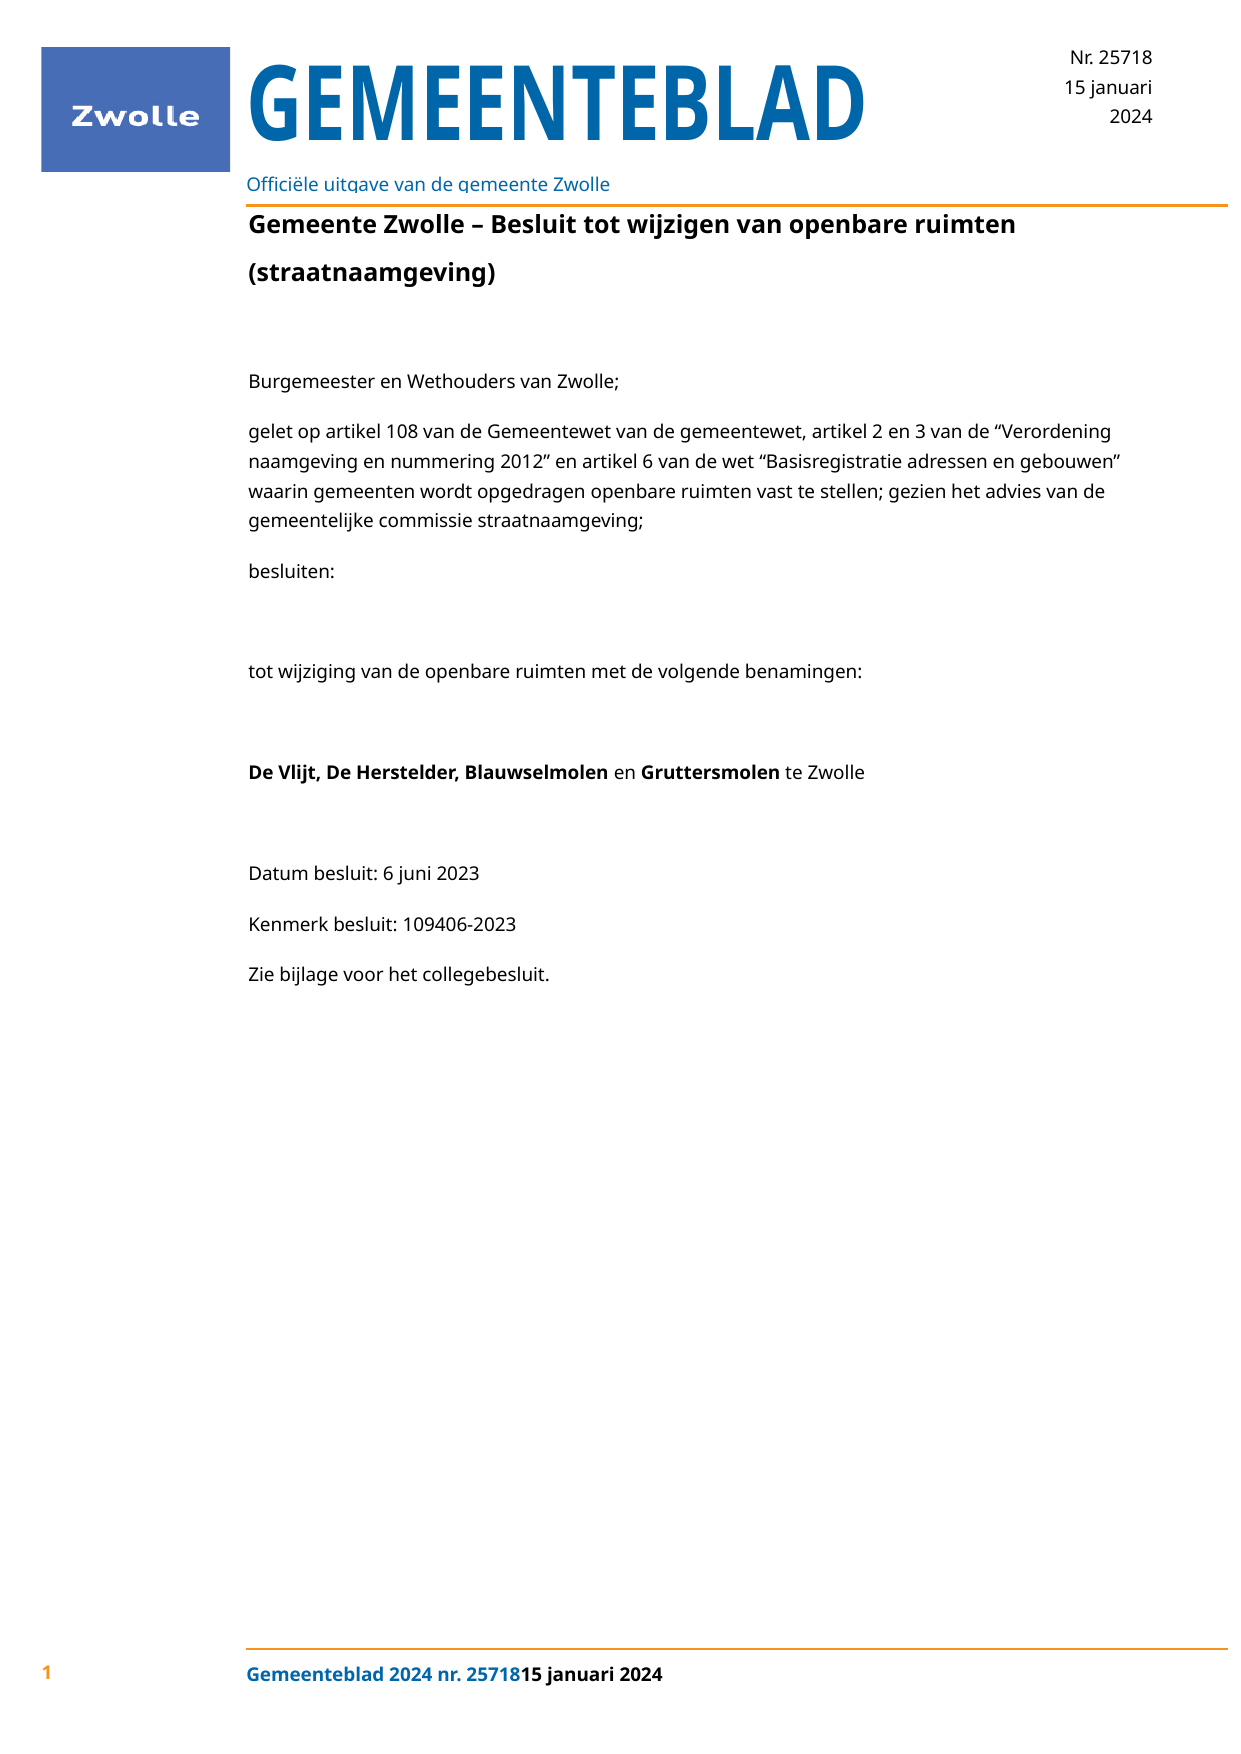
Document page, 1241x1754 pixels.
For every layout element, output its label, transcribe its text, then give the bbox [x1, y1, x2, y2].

text tot wijziging van de openbare ruimten met de volgende benamingen: [248, 659, 1152, 684]
text Kenmerk besluit: 109406-2023 [248, 911, 1152, 937]
text Zie bijlage voor het collegebesluit. [248, 961, 1152, 987]
text Gemeente Zwolle – Besluit tot wijzigen van openbare ruimten (straatnaamgeving) [248, 207, 1152, 288]
text Datum besluit: 6 juni 2023 [248, 860, 1152, 886]
text gelet op artikel 108 van de Gemeentewet van de gemeentewet, artikel 2 en 3 van de “Verordening naamgeving en nummering 2012” en artikel 6 van de wet “Basisregistratie adressen en gebouwen” waarin gemeenten wordt opgedragen openbare ruimten vast te stellen; gezien het advies van de gemeentelijke commissie straatnaamgeving; [248, 419, 1152, 533]
text De Vlijt, De Herstelder, Blauwselmolen en Gruttersmolen te Zwolle [248, 759, 1152, 785]
text Burgemeester en Wethouders van Zwolle; [248, 368, 1152, 394]
text besluiten: [248, 558, 1152, 584]
picture [41, 47, 231, 172]
